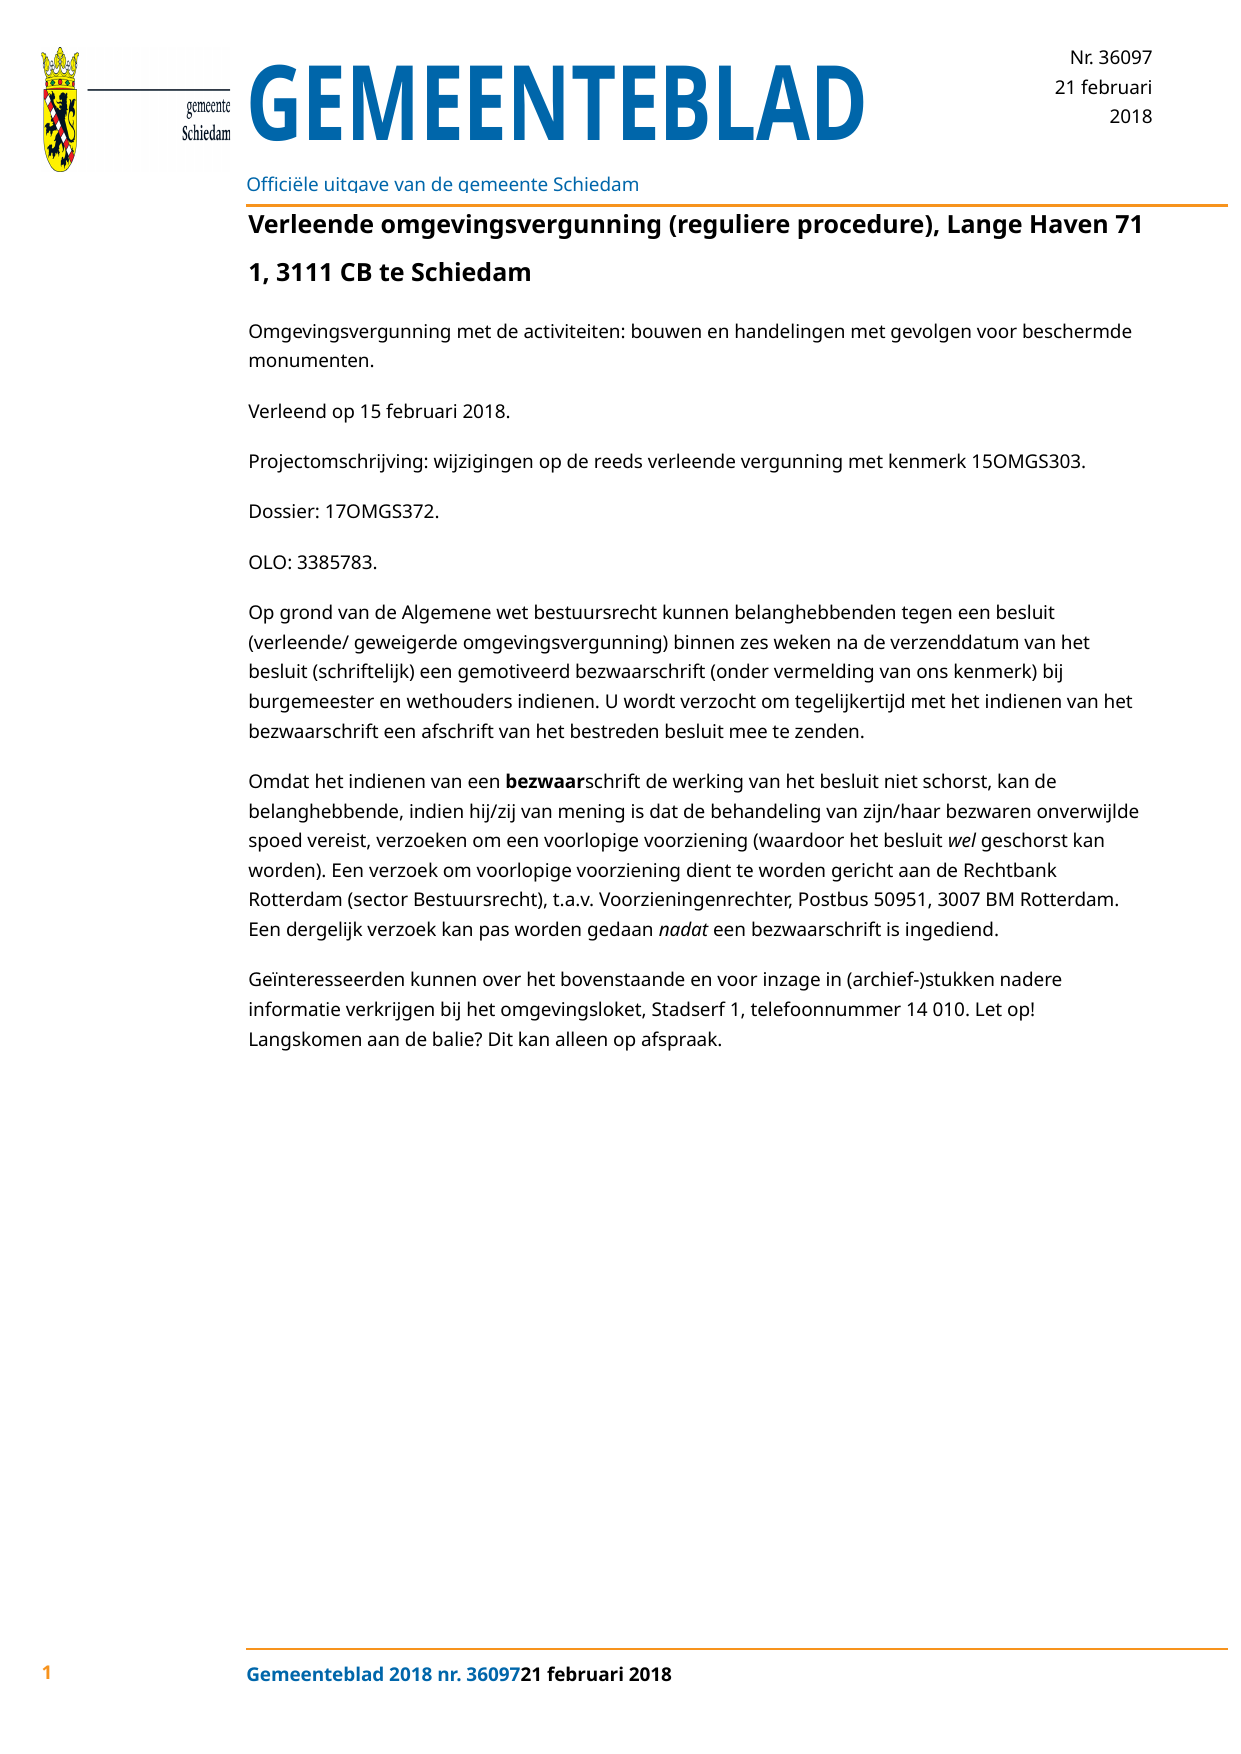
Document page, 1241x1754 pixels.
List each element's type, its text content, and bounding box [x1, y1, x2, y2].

text Omdat het indienen van een bezwaarschrift de werking van het besluit niet schorst, kan de belanghebbende, indien hij/zij van mening is dat de behandeling van zijn/haar bezwaren onverwijlde spoed vereist, verzoeken om een voorlopige voorziening (waardoor het besluit wel geschorst kan worden). Een verzoek om voorlopige voorziening dient te worden gericht aan de Rechtbank Rotterdam (sector Bestuursrecht), t.a.v. Voorzieningenrechter, Postbus 50951, 3007 BM Rotterdam. Een dergelijk verzoek kan pas worden gedaan nadat een bezwaarschrift is ingediend. [248, 768, 1152, 942]
text Projectomschrijving: wijzigingen op de reeds verleende vergunning met kenmerk 15OMGS303. [248, 448, 1152, 474]
text Verleende omgevingsvergunning (reguliere procedure), Lange Haven 71 1, 3111 CB te Schiedam [248, 207, 1152, 288]
text OLO: 3385783. [248, 549, 1152, 575]
text Geïnteresseerden kunnen over het bovenstaande en voor inzage in (archief-)stukken nadere informatie verkrijgen bij het omgevingsloket, Stadserf 1, telefoonnummer 14 010. Let op! Langskomen aan de balie? Dit kan alleen op afspraak. [248, 967, 1152, 1052]
picture [41, 47, 231, 172]
text Omgevingsvergunning met de activiteiten: bouwen en handelingen met gevolgen voor beschermde monumenten. [248, 318, 1152, 373]
text Dossier: 17OMGS372. [248, 499, 1152, 524]
text Verleend op 15 februari 2018. [248, 398, 1152, 424]
text Op grond van de Algemene wet bestuursrecht kunnen belanghebbenden tegen een besluit (verleende/ geweigerde omgevingsvergunning) binnen zes weken na de verzenddatum van het besluit (schriftelijk) een gemotiveerd bezwaarschrift (onder vermelding van ons kenmerk) bij burgemeester en wethouders indienen. U wordt verzocht om tegelijkertijd met het indienen van het bezwaarschrift een afschrift van het bestreden besluit mee te zenden. [248, 599, 1152, 744]
